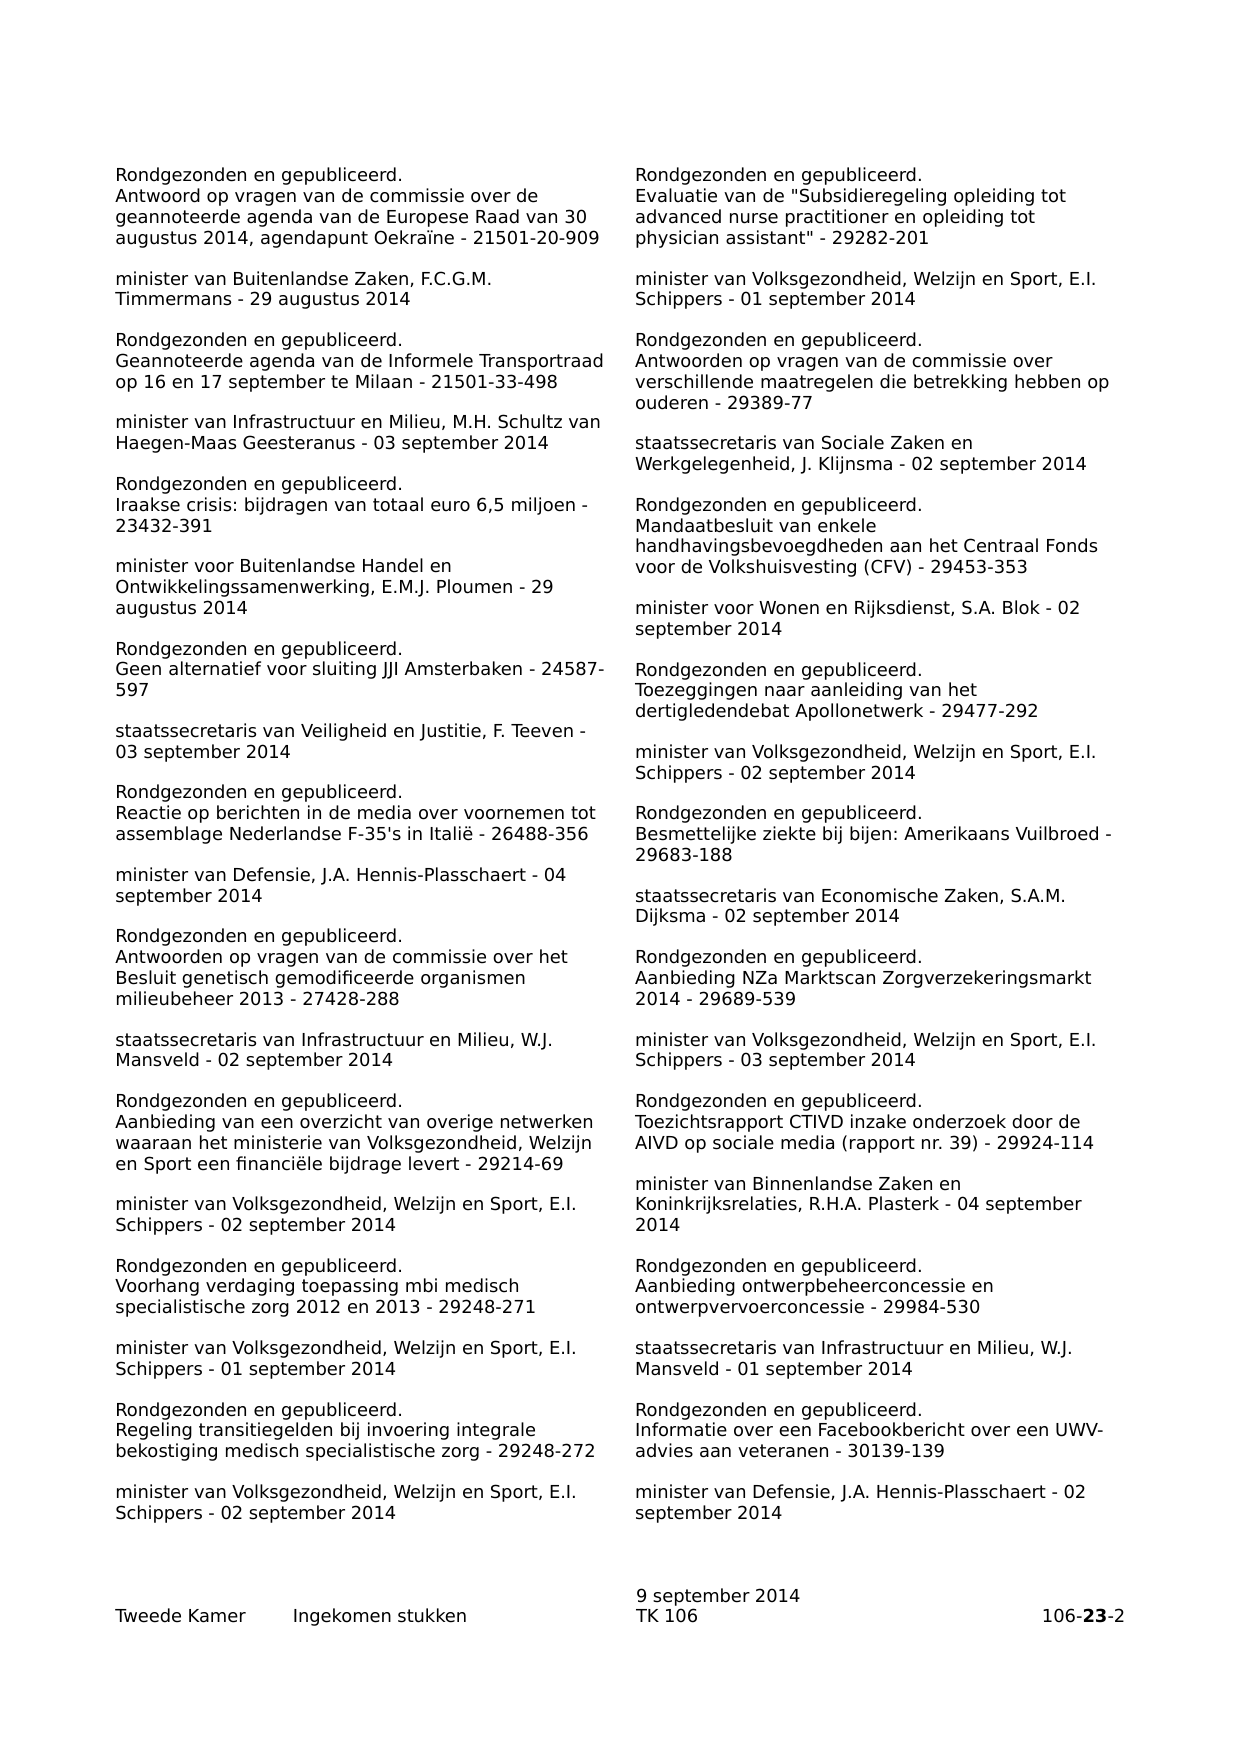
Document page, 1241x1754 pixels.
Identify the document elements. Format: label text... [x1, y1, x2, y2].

text minister van Binnenlandse Zaken en Koninkrijksrelaties, R.H.A. Plasterk - 04 september 2014 [635, 1173, 1125, 1236]
text minister van Defensie, J.A. Hennis-Plasschaert - 04 september 2014 [115, 865, 605, 906]
text Rondgezonden en gepubliceerd. [635, 1399, 1125, 1420]
text Mandaatbesluit van enkele handhavingsbevoegdheden aan het Centraal Fonds voor de Volkshuisvesting (CFV) - 29453-353 [635, 515, 1125, 578]
text Antwoorden op vragen van de commissie over verschillende maatregelen die betrekking hebben op ouderen - 29389-77 [635, 351, 1125, 413]
text minister van Volksgezondheid, Welzijn en Sport, E.I. Schippers - 01 september 2014 [635, 268, 1125, 310]
text Voorhang verdaging toepassing mbi medisch specialistische zorg 2012 en 2013 - 29248-271 [115, 1276, 605, 1318]
text Rondgezonden en gepubliceerd. [635, 659, 1125, 680]
text Rondgezonden en gepubliceerd. [635, 1091, 1125, 1112]
text Rondgezonden en gepubliceerd. [635, 330, 1125, 351]
text Iraakse crisis: bijdragen van totaal euro 6,5 miljoen - 23432-391 [115, 494, 605, 536]
text Aanbieding van een overzicht van overige netwerken waaraan het ministerie van Volksgezondheid, Welzijn en Sport een financiële bijdrage levert - 29214-69 [115, 1112, 605, 1174]
text Geannoteerde agenda van de Informele Transportraad op 16 en 17 september te Milaan - 21501-33-498 [115, 351, 605, 392]
text Antwoorden op vragen van de commissie over het Besluit genetisch gemodificeerde organismen milieubeheer 2013 - 27428-288 [115, 947, 605, 1009]
text Toezichtsrapport CTIVD inzake onderzoek door de AIVD op sociale media (rapport nr. 39) - 29924-114 [635, 1112, 1125, 1153]
text Aanbieding ontwerpbeheerconcessie en ontwerpvervoerconcessie - 29984-530 [635, 1276, 1125, 1318]
text Rondgezonden en gepubliceerd. [635, 1256, 1125, 1276]
text staatssecretaris van Infrastructuur en Milieu, W.J. Mansveld - 01 september 2014 [635, 1338, 1125, 1379]
text Rondgezonden en gepubliceerd. [635, 495, 1125, 515]
text Geen alternatief voor sluiting JJI Amsterbaken - 24587-597 [115, 659, 605, 701]
text minister van Buitenlandse Zaken, F.C.G.M. Timmermans - 29 augustus 2014 [115, 268, 605, 310]
text staatssecretaris van Infrastructuur en Milieu, W.J. Mansveld - 02 september 2014 [115, 1029, 605, 1071]
text Rondgezonden en gepubliceerd. [115, 474, 605, 494]
text Reactie op berichten in de media over voornemen tot assemblage Nederlandse F-35's in Italië - 26488-356 [115, 803, 605, 845]
text staatssecretaris van Sociale Zaken en Werkgelegenheid, J. Klijnsma - 02 september 2014 [635, 433, 1125, 475]
text Informatie over een Facebookbericht over een UWV-advies aan veteranen - 30139-139 [635, 1420, 1125, 1462]
text minister van Infrastructuur en Milieu, M.H. Schultz van Haegen-Maas Geesteranus - 03 september 2014 [115, 412, 605, 454]
text Besmettelijke ziekte bij bijen: Amerikaans Vuilbroed - 29683-188 [635, 824, 1125, 866]
text Regeling transitiegelden bij invoering integrale bekostiging medisch specialistische zorg - 29248-272 [115, 1420, 605, 1462]
text Rondgezonden en gepubliceerd. [115, 330, 605, 351]
text Rondgezonden en gepubliceerd. [115, 165, 605, 186]
text minister van Volksgezondheid, Welzijn en Sport, E.I. Schippers - 02 september 2014 [115, 1194, 605, 1236]
text Evaluatie van de "Subsidieregeling opleiding tot advanced nurse practitioner en opleiding tot physician assistant" - 29282-201 [635, 186, 1125, 248]
text Rondgezonden en gepubliceerd. [115, 1399, 605, 1420]
text Rondgezonden en gepubliceerd. [635, 803, 1125, 824]
text minister van Volksgezondheid, Welzijn en Sport, E.I. Schippers - 03 september 2014 [635, 1029, 1125, 1071]
text Rondgezonden en gepubliceerd. [635, 165, 1125, 186]
text Rondgezonden en gepubliceerd. [115, 1256, 605, 1276]
text Rondgezonden en gepubliceerd. [115, 1091, 605, 1112]
text minister van Volksgezondheid, Welzijn en Sport, E.I. Schippers - 02 september 2014 [635, 742, 1125, 783]
text Aanbieding NZa Marktscan Zorgverzekeringsmarkt 2014 - 29689-539 [635, 968, 1125, 1009]
text Antwoord op vragen van de commissie over de geannoteerde agenda van de Europese Raad van 30 augustus 2014, agendapunt Oekraïne - 21501-20-909 [115, 186, 605, 248]
text minister van Volksgezondheid, Welzijn en Sport, E.I. Schippers - 02 september 2014 [115, 1482, 605, 1523]
text minister van Volksgezondheid, Welzijn en Sport, E.I. Schippers - 01 september 2014 [115, 1338, 605, 1379]
text Rondgezonden en gepubliceerd. [115, 782, 605, 803]
text minister voor Wonen en Rijksdienst, S.A. Blok - 02 september 2014 [635, 598, 1125, 639]
text staatssecretaris van Veiligheid en Justitie, F. Teeven - 03 september 2014 [115, 721, 605, 762]
text minister voor Buitenlandse Handel en Ontwikkelingssamenwerking, E.M.J. Ploumen - 29 augustus 2014 [115, 556, 605, 618]
text Toezeggingen naar aanleiding van het dertigledendebat Apollonetwerk - 29477-292 [635, 680, 1125, 722]
text Rondgezonden en gepubliceerd. [115, 926, 605, 947]
text Rondgezonden en gepubliceerd. [635, 947, 1125, 968]
text minister van Defensie, J.A. Hennis-Plasschaert - 02 september 2014 [635, 1482, 1125, 1523]
text Rondgezonden en gepubliceerd. [115, 638, 605, 659]
text staatssecretaris van Economische Zaken, S.A.M. Dijksma - 02 september 2014 [635, 886, 1125, 927]
